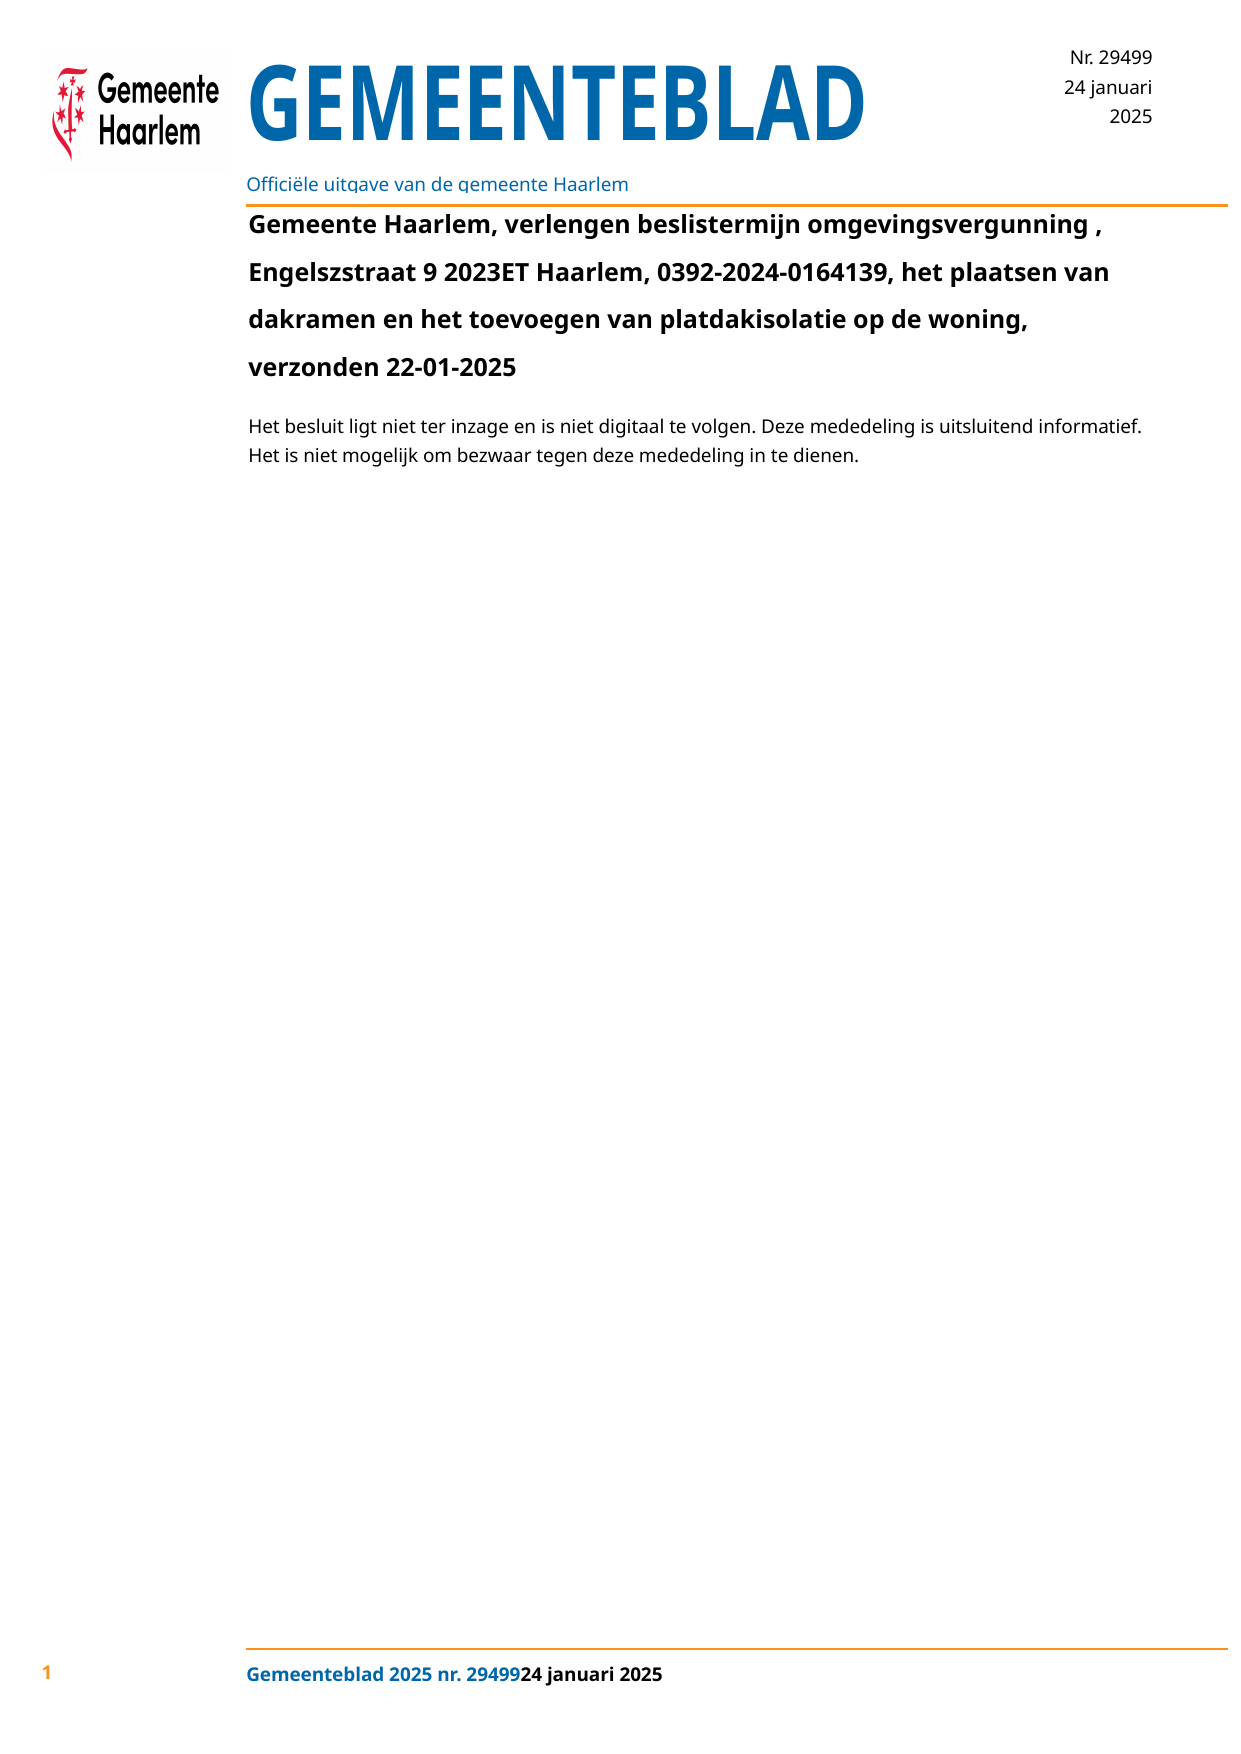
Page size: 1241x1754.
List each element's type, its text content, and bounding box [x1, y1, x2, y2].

text Gemeente Haarlem, verlengen beslistermijn omgevingsvergunning , Engelszstraat 9 2023ET Haarlem, 0392-2024-0164139, het plaatsen van dakramen en het toevoegen van platdakisolatie op de woning, verzonden 22-01-2025 [248, 207, 1152, 384]
picture [41, 47, 231, 172]
text Het besluit ligt niet ter inzage en is niet digitaal te volgen. Deze mededeling is uitsluitend informatief. Het is niet mogelijk om bezwaar tegen deze mededeling in te dienen. [248, 413, 1152, 468]
